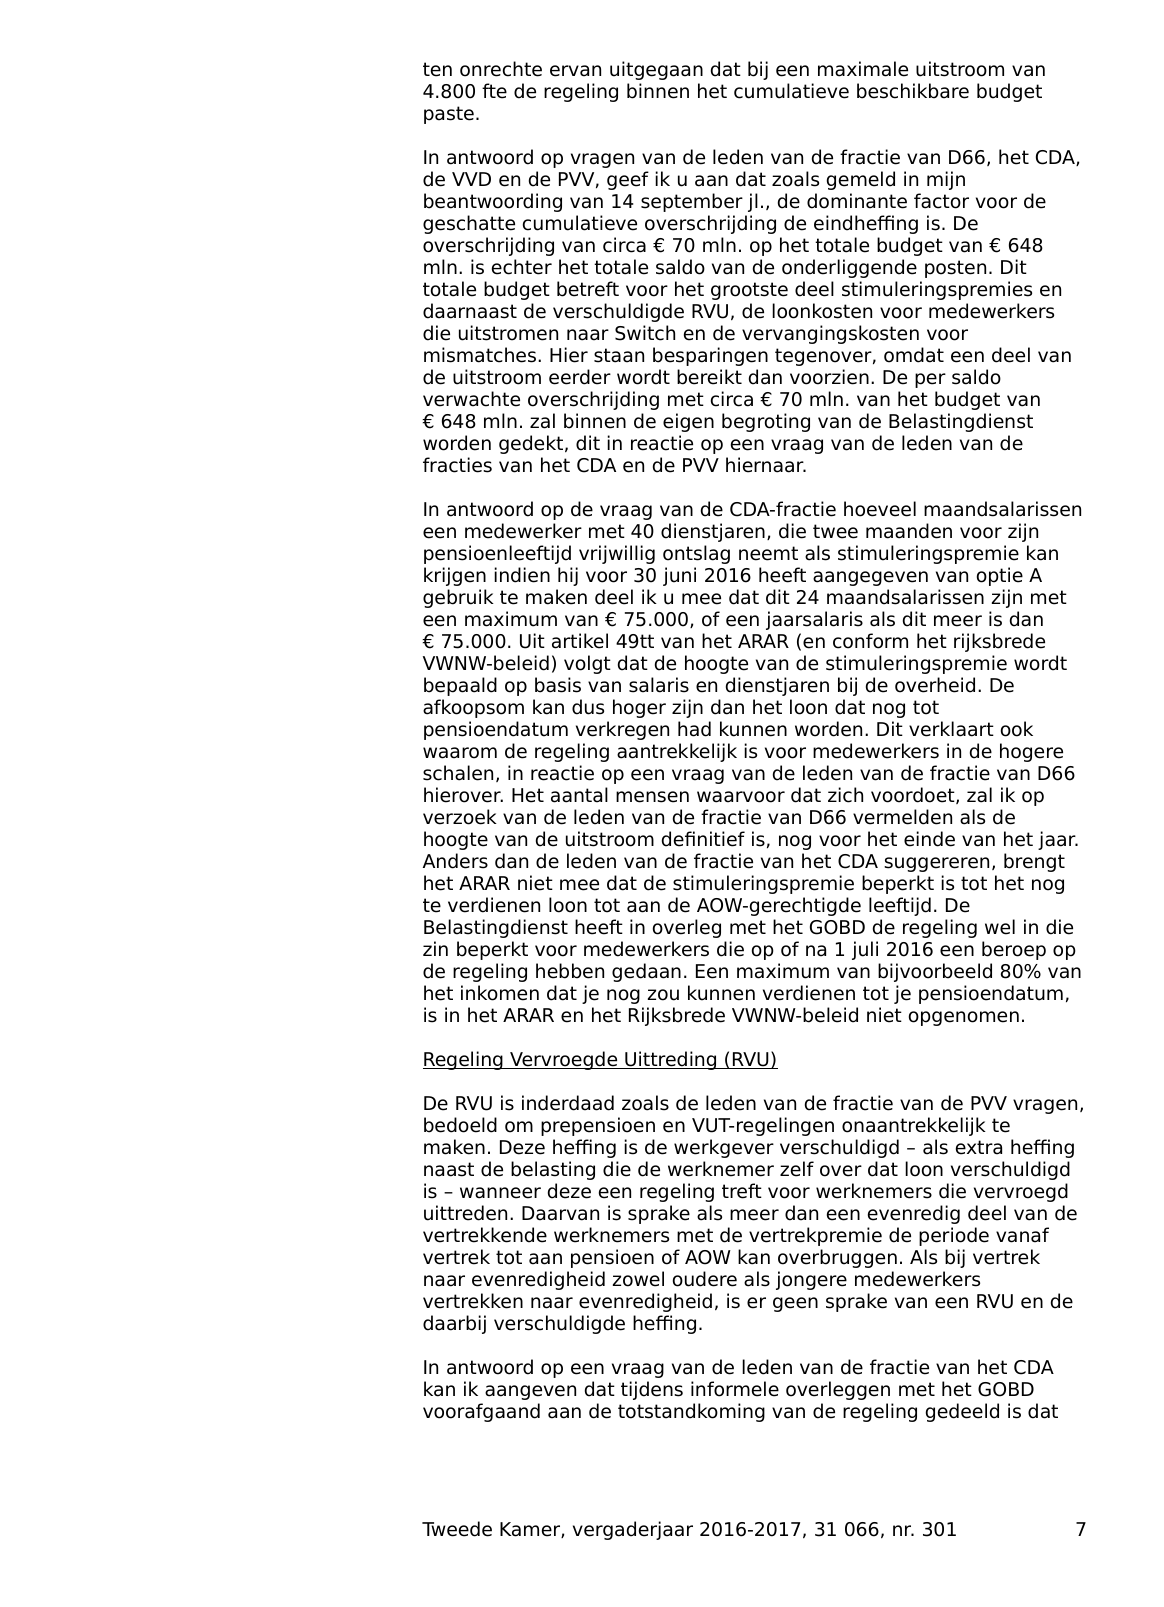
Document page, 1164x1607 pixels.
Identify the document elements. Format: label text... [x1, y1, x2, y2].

text In antwoord op de vraag van de CDA-fractie hoeveel maandsalarissen een medewerker met 40 dienstjaren, die twee maanden voor zijn pensioenleeftijd vrijwillig ontslag neemt als stimuleringspremie kan krijgen indien hij voor 30 juni 2016 heeft aangegeven van optie A gebruik te maken deel ik u mee dat dit 24 maandsalarissen zijn met een maximum van € 75.000, of een jaarsalaris als dit meer is dan € 75.000. Uit artikel 49tt van het ARAR (en conform het rijksbrede VWNW-beleid) volgt dat de hoogte van de stimuleringspremie wordt bepaald op basis van salaris en dienstjaren bij de overheid. De afkoopsom kan dus hoger zijn dan het loon dat nog tot pensioendatum verkregen had kunnen worden. Dit verklaart ook waarom de regeling aantrekkelijk is voor medewerkers in de hogere schalen, in reactie op een vraag van de leden van de fractie van D66 hierover. Het aantal mensen waarvoor dat zich voordoet, zal ik op verzoek van de leden van de fractie van D66 vermelden als de hoogte van de uitstroom definitief is, nog voor het einde van het jaar. Anders dan de leden van de fractie van het CDA suggereren, brengt het ARAR niet mee dat de stimuleringspremie beperkt is tot het nog te verdienen loon tot aan de AOW-gerechtigde leeftijd. De Belastingdienst heeft in overleg met het GOBD de regeling wel in die zin beperkt voor medewerkers die op of na 1 juli 2016 een beroep op de regeling hebben gedaan. Een maximum van bijvoorbeeld 80% van het inkomen dat je nog zou kunnen verdienen tot je pensioendatum, is in het ARAR en het Rijksbrede VWNW-beleid niet opgenomen. [422, 499, 1087, 1027]
text ten onrechte ervan uitgegaan dat bij een maximale uitstroom van 4.800 fte de regeling binnen het cumulatieve beschikbare budget paste. [422, 59, 1087, 125]
subtitle Regeling Vervroegde Uittreding (RVU) [422, 1049, 1087, 1071]
text De RVU is inderdaad zoals de leden van de fractie van de PVV vragen, bedoeld om prepensioen en VUT-regelingen onaantrekkelijk te maken. Deze heffing is de werkgever verschuldigd – als extra heffing naast de belasting die de werknemer zelf over dat loon verschuldigd is – wanneer deze een regeling treft voor werknemers die vervroegd uittreden. Daarvan is sprake als meer dan een evenredig deel van de vertrekkende werknemers met de vertrekpremie de periode vanaf vertrek tot aan pensioen of AOW kan overbruggen. Als bij vertrek naar evenredigheid zowel oudere als jongere medewerkers vertrekken naar evenredigheid, is er geen sprake van een RVU en de daarbij verschuldigde heffing. [422, 1093, 1087, 1335]
text In antwoord op vragen van de leden van de fractie van D66, het CDA, de VVD en de PVV, geef ik u aan dat zoals gemeld in mijn beantwoording van 14 september jl., de dominante factor voor de geschatte cumulatieve overschrijding de eindheffing is. De overschrijding van circa € 70 mln. op het totale budget van € 648 mln. is echter het totale saldo van de onderliggende posten. Dit totale budget betreft voor het grootste deel stimuleringspremies en daarnaast de verschuldigde RVU, de loonkosten voor medewerkers die uitstromen naar Switch en de vervangingskosten voor mismatches. Hier staan besparingen tegenover, omdat een deel van de uitstroom eerder wordt bereikt dan voorzien. De per saldo verwachte overschrijding met circa € 70 mln. van het budget van € 648 mln. zal binnen de eigen begroting van de Belastingdienst worden gedekt, dit in reactie op een vraag van de leden van de fracties van het CDA en de PVV hiernaar. [422, 147, 1087, 477]
text In antwoord op een vraag van de leden van de fractie van het CDA kan ik aangeven dat tijdens informele overleggen met het GOBD voorafgaand aan de totstandkoming van de regeling gedeeld is dat [422, 1357, 1087, 1423]
